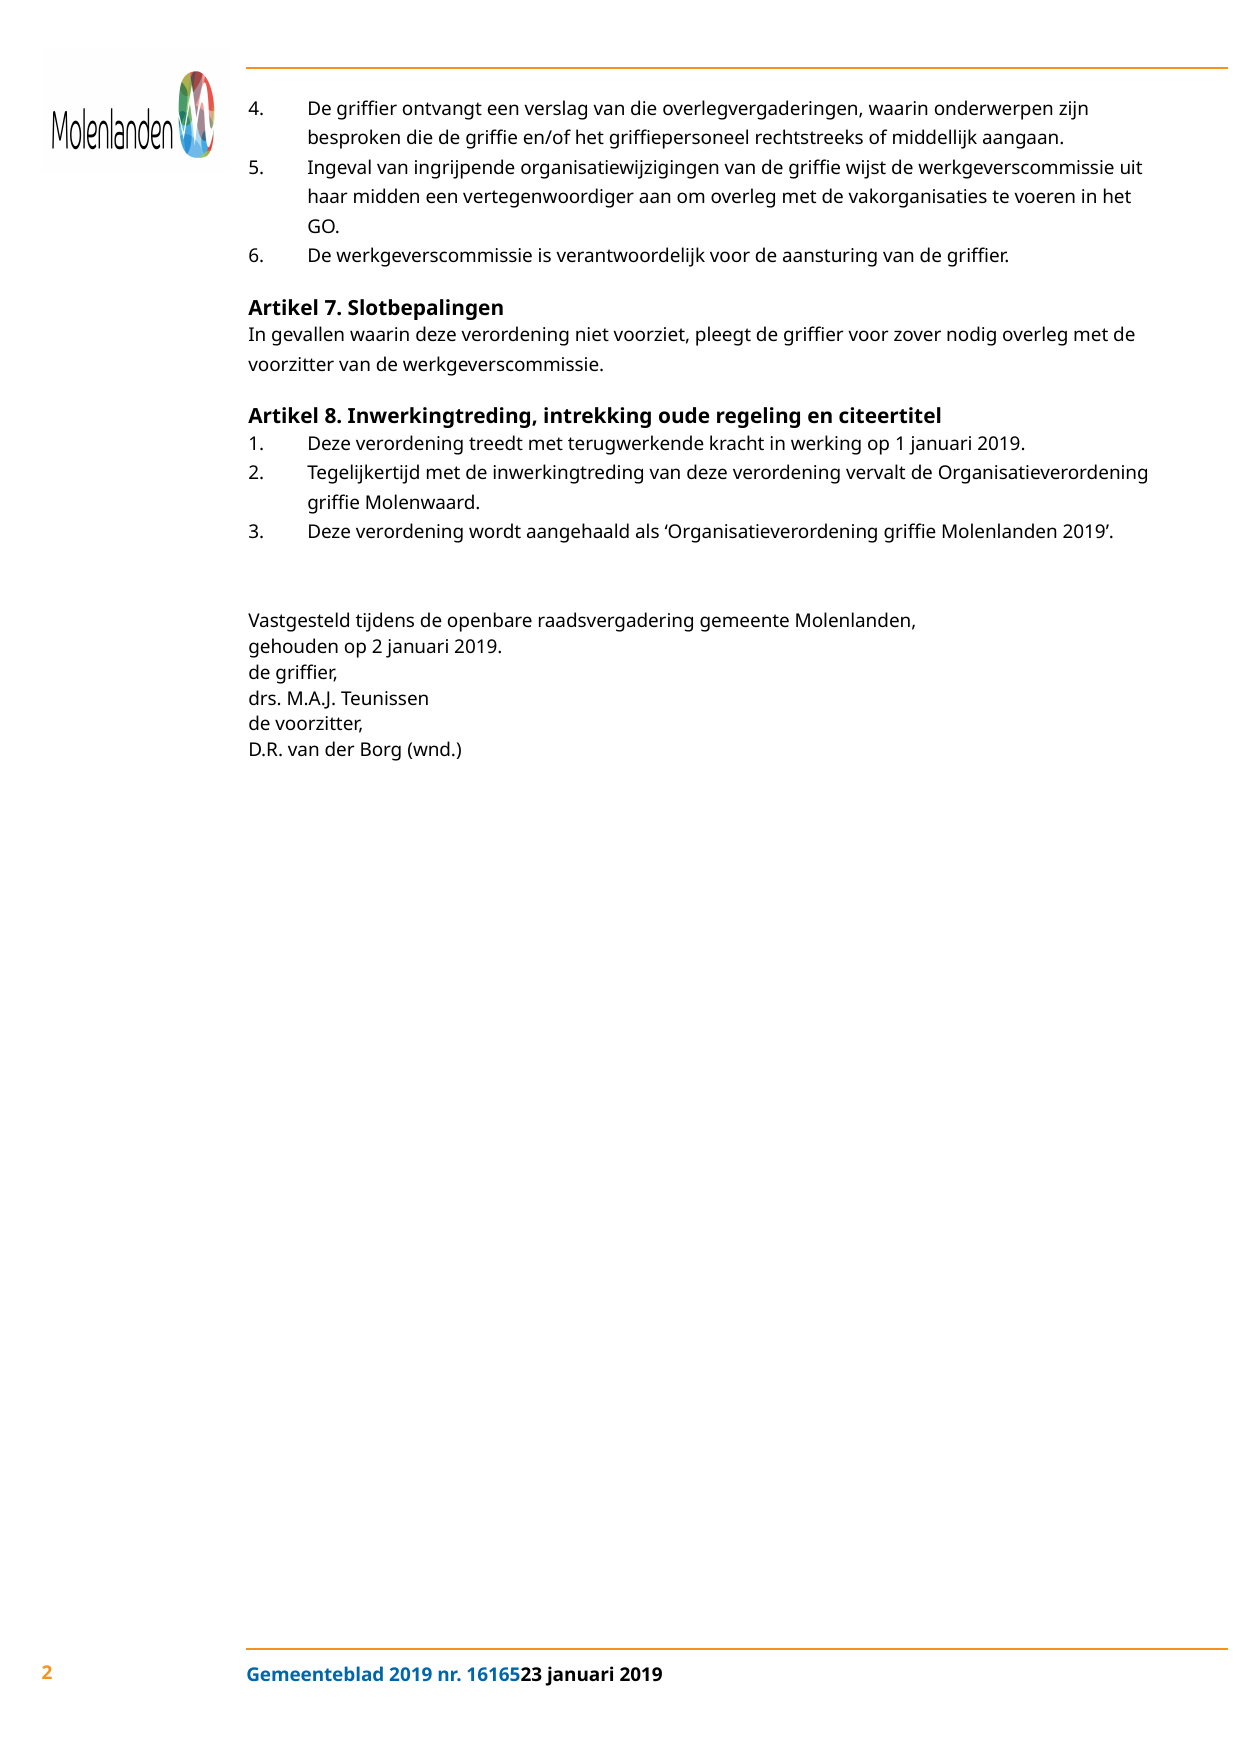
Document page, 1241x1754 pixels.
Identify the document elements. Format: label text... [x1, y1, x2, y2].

text D.R. van der Borg (wnd.) [248, 736, 1152, 762]
list Ingeval van ingrijpende organisatiewijzigingen van de griffie wijst de werkgeverscommissie uit haar midden een vertegenwoordiger aan om overleg met de vakorganisaties te voeren in het GO. [248, 154, 1152, 239]
text gehouden op 2 januari 2019. [248, 633, 1152, 659]
text Vastgesteld tijdens de openbare raadsvergadering gemeente Molenlanden, [248, 607, 1152, 633]
list De werkgeverscommissie is verantwoordelijk voor de aansturing van de griffier. [248, 243, 1152, 268]
list De griffier ontvangt een verslag van die overlegvergaderingen, waarin onderwerpen zijn besproken die de griffie en/of het griffiepersoneel rechtstreeks of middellijk aangaan. [248, 95, 1152, 150]
list Deze verordening wordt aangehaald als ‘Organisatieverordening griffie Molenlanden 2019’. [248, 519, 1152, 544]
text de griffier, [248, 659, 1152, 685]
text Artikel 7. Slotbepalingen [248, 293, 1152, 322]
text de voorzitter, [248, 710, 1152, 736]
list Tegelijkertijd met de inwerkingtreding van deze verordening vervalt de Organisatieverordening griffie Molenwaard. [248, 459, 1152, 515]
picture [41, 47, 231, 172]
text Artikel 8. Inwerkingtreding, intrekking oude regeling en citeertitel [248, 402, 1152, 430]
text In gevallen waarin deze verordening niet voorziet, pleegt de griffier voor zover nodig overleg met de voorzitter van de werkgeverscommissie. [248, 322, 1152, 377]
list Deze verordening treedt met terugwerkende kracht in werking op 1 januari 2019. [248, 430, 1152, 456]
text drs. M.A.J. Teunissen [248, 685, 1152, 710]
